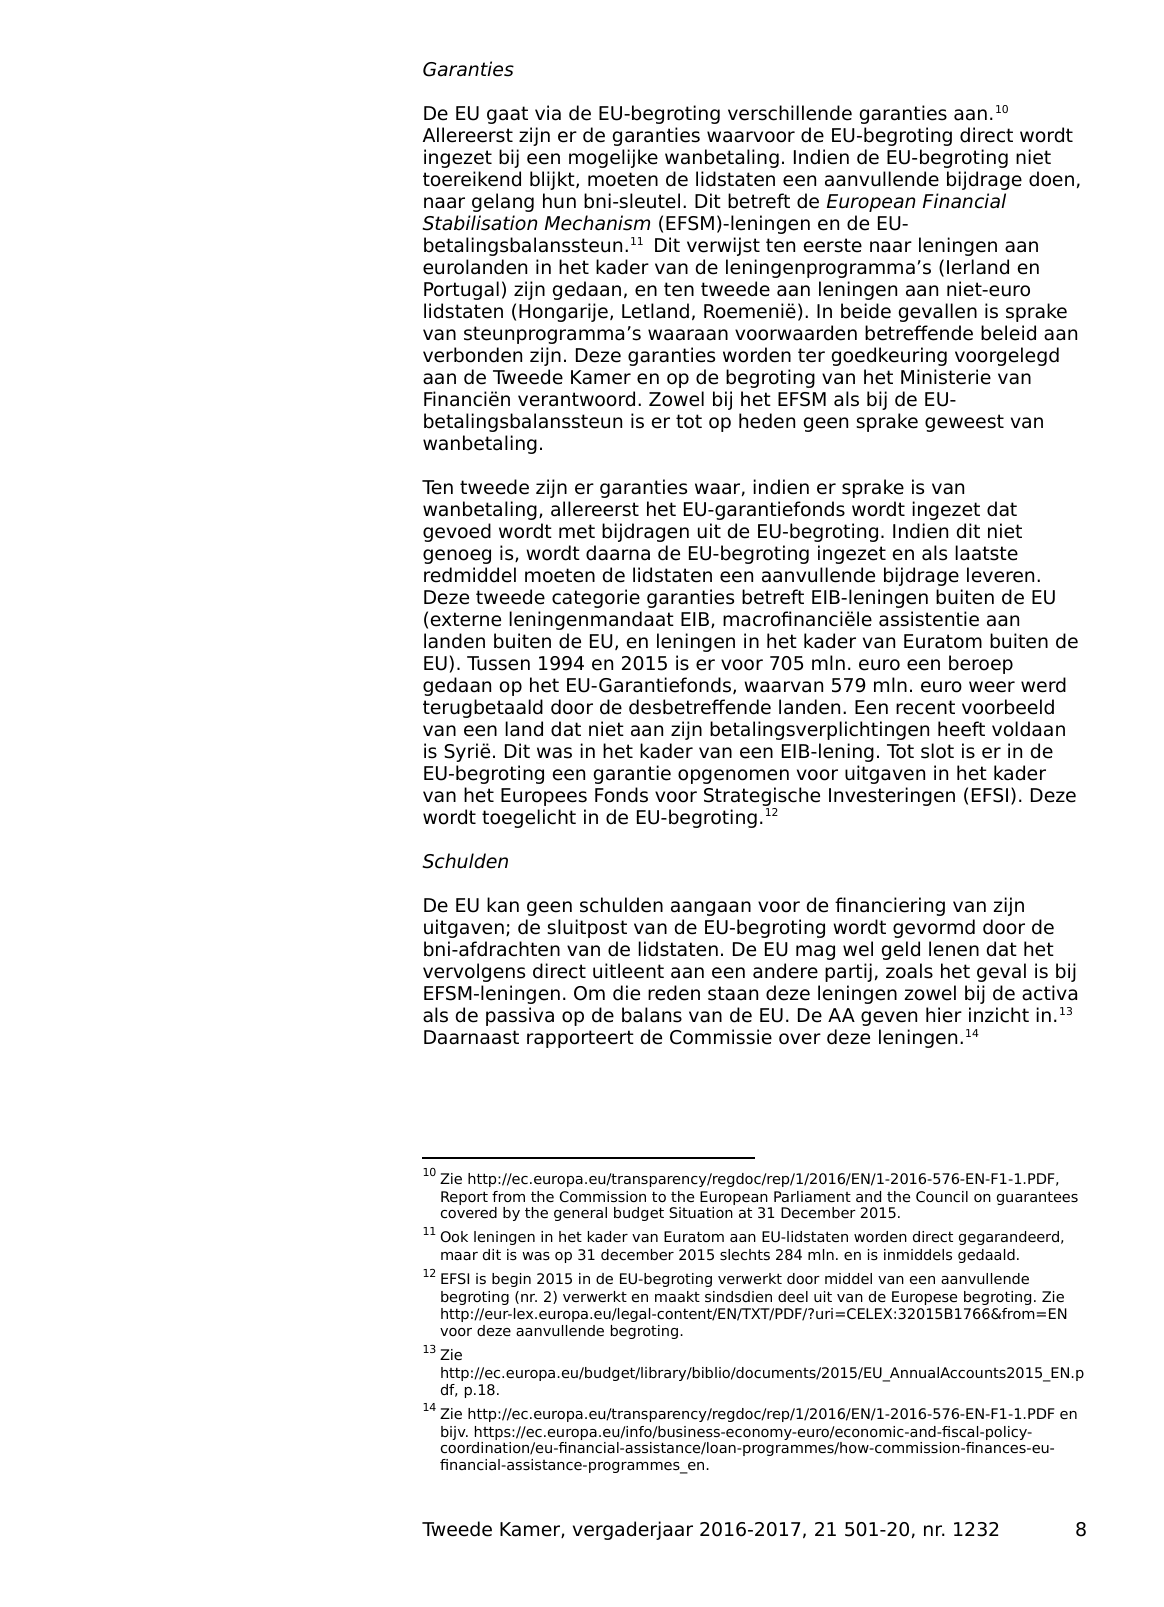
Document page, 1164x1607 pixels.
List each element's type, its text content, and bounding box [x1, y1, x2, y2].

text Ook leningen in het kader van Euratom aan EU-lidstaten worden direct gegarandeerd, maar dit is was op 31 december 2015 slechts 284 mln. en is inmiddels gedaald. [422, 1225, 1087, 1264]
text Ten tweede zijn er garanties waar, indien er sprake is van wanbetaling, allereerst het EU-garantiefonds wordt ingezet dat gevoed wordt met bijdragen uit de EU-begroting. Indien dit niet genoeg is, wordt daarna de EU-begroting ingezet en als laatste redmiddel moeten de lidstaten een aanvullende bijdrage leveren. Deze tweede categorie garanties betreft EIB-leningen buiten de EU (externe leningenmandaat EIB, macrofinanciële assistentie aan landen buiten de EU, en leningen in het kader van Euratom buiten de EU). Tussen 1994 en 2015 is er voor 705 mln. euro een beroep gedaan op het EU-Garantiefonds, waarvan 579 mln. euro weer werd terugbetaald door de desbetreffende landen. Een recent voorbeeld van een land dat niet aan zijn betalingsverplichtingen heeft voldaan is Syrië. Dit was in het kader van een EIB-lening. Tot slot is er in de EU-begroting een garantie opgenomen voor uitgaven in het kader van het Europees Fonds voor Strategische Investeringen (EFSI). Deze wordt toegelicht in de EU-begroting. [422, 477, 1087, 829]
text De EU kan geen schulden aangaan voor de financiering van zijn uitgaven; de sluitpost van de EU-begroting wordt gevormd door de bni-afdrachten van de lidstaten. De EU mag wel geld lenen dat het vervolgens direct uitleent aan een andere partij, zoals het geval is bij EFSM-leningen. Om die reden staan deze leningen zowel bij de activa als de passiva op de balans van de EU. De AA geven hier inzicht in. Daarnaast rapporteert de Commissie over deze leningen. [422, 895, 1087, 1049]
text Zie http://ec.europa.eu/budget/library/biblio/documents/2015/EU_AnnualAccounts2015_EN.pdf, p.18. [422, 1343, 1087, 1399]
text De EU gaat via de EU-begroting verschillende garanties aan. Allereerst zijn er de garanties waarvoor de EU-begroting direct wordt ingezet bij een mogelijke wanbetaling. Indien de EU-begroting niet toereikend blijkt, moeten de lidstaten een aanvullende bijdrage doen, naar gelang hun bni-sleutel. Dit betreft de European Financial Stabilisation Mechanism (EFSM)-leningen en de EU-betalingsbalanssteun. Dit verwijst ten eerste naar leningen aan eurolanden in het kader van de leningenprogramma’s (Ierland en Portugal) zijn gedaan, en ten tweede aan leningen aan niet-euro lidstaten (Hongarije, Letland, Roemenië). In beide gevallen is sprake van steunprogramma’s waaraan voorwaarden betreffende beleid aan verbonden zijn. Deze garanties worden ter goedkeuring voorgelegd aan de Tweede Kamer en op de begroting van het Ministerie van Financiën verantwoord. Zowel bij het EFSM als bij de EU-betalingsbalanssteun is er tot op heden geen sprake geweest van wanbetaling. [422, 103, 1087, 455]
subtitle Schulden [422, 851, 1087, 873]
text Zie http://ec.europa.eu/transparency/regdoc/rep/1/2016/EN/1-2016-576-EN-F1-1.PDF en bijv. https://ec.europa.eu/info/business-economy-euro/economic-and-fiscal-policy-coordination/eu-financial-assistance/loan-programmes/how-commission-finances-eu-financial-assistance-programmes_en. [422, 1402, 1087, 1474]
subtitle Garanties [422, 59, 1087, 81]
text EFSI is begin 2015 in de EU-begroting verwerkt door middel van een aanvullende begroting (nr. 2) verwerkt en maakt sindsdien deel uit van de Europese begroting. Zie http://eur-lex.europa.eu/legal-content/EN/TXT/PDF/?uri=CELEX:32015B1766&from=EN voor deze aanvullende begroting. [422, 1267, 1087, 1340]
text Zie http://ec.europa.eu/transparency/regdoc/rep/1/2016/EN/1-2016-576-EN-F1-1.PDF, Report from the Commission to the European Parliament and the Council on guarantees covered by the general budget Situation at 31 December 2015. [422, 1167, 1087, 1222]
